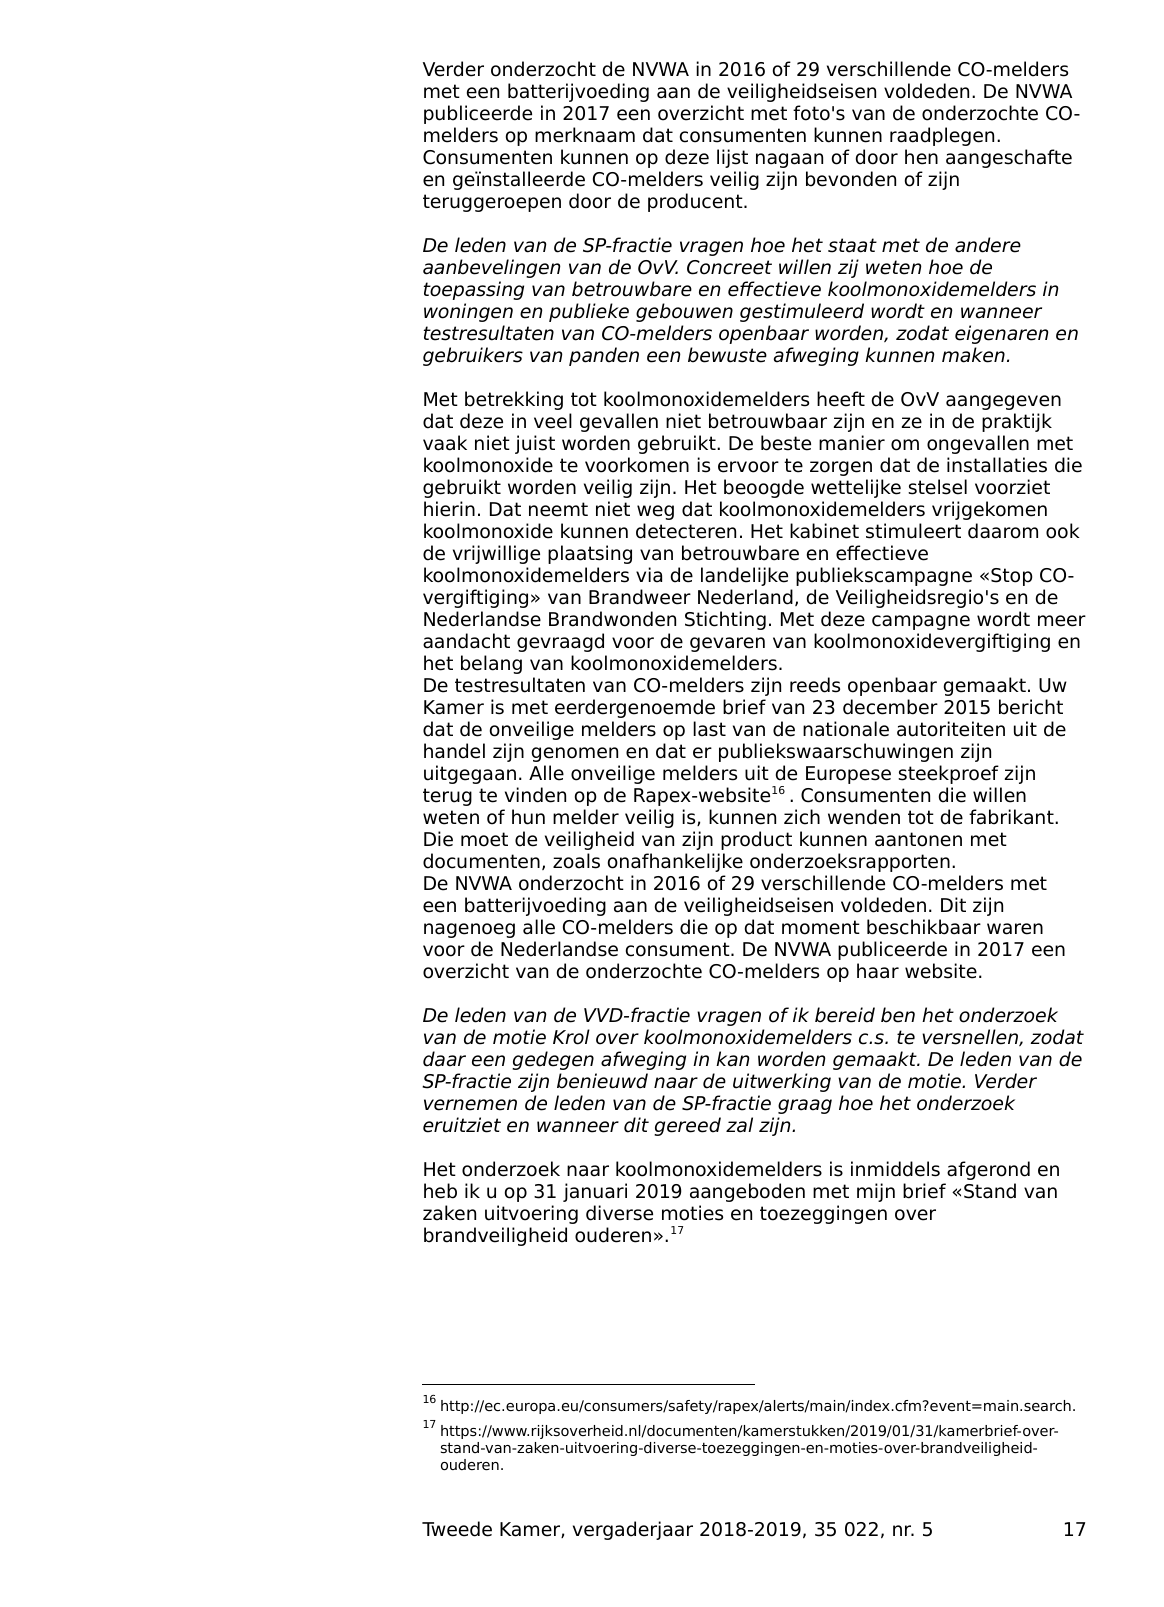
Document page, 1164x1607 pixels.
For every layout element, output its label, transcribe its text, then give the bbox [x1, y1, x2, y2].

text De leden van de SP-fractie vragen hoe het staat met de andere aanbevelingen van de OvV. Concreet willen zij weten hoe de toepassing van betrouwbare en effectieve koolmonoxidemelders in woningen en publieke gebouwen gestimuleerd wordt en wanneer testresultaten van CO-melders openbaar worden, zodat eigenaren en gebruikers van panden een bewuste afweging kunnen maken. [422, 235, 1087, 367]
text https://www.rijksoverheid.nl/documenten/kamerstukken/2019/01/31/kamerbrief-over-stand-van-zaken-uitvoering-diverse-toezeggingen-en-moties-over-brandveiligheid-ouderen. [422, 1418, 1087, 1474]
text Met betrekking tot koolmonoxidemelders heeft de OvV aangegeven dat deze in veel gevallen niet betrouwbaar zijn en ze in de praktijk vaak niet juist worden gebruikt. De beste manier om ongevallen met koolmonoxide te voorkomen is ervoor te zorgen dat de installaties die gebruikt worden veilig zijn. Het beoogde wettelijke stelsel voorziet hierin. Dat neemt niet weg dat koolmonoxidemelders vrijgekomen koolmonoxide kunnen detecteren. Het kabinet stimuleert daarom ook de vrijwillige plaatsing van betrouwbare en effectieve koolmonoxidemelders via de landelijke publiekscampagne «Stop CO-vergiftiging» van Brandweer Nederland, de Veiligheidsregio's en de Nederlandse Brandwonden Stichting. Met deze campagne wordt meer aandacht gevraagd voor de gevaren van koolmonoxidevergiftiging en het belang van koolmonoxidemelders. [422, 389, 1087, 675]
text De leden van de VVD-fractie vragen of ik bereid ben het onderzoek van de motie Krol over koolmonoxidemelders c.s. te versnellen, zodat daar een gedegen afweging in kan worden gemaakt. De leden van de SP-fractie zijn benieuwd naar de uitwerking van de motie. Verder vernemen de leden van de SP-fractie graag hoe het onderzoek eruitziet en wanneer dit gereed zal zijn. [422, 1005, 1087, 1137]
text http://ec.europa.eu/consumers/safety/rapex/alerts/main/index.cfm?event=main.search. [422, 1393, 1087, 1416]
text Verder onderzocht de NVWA in 2016 of 29 verschillende CO-melders met een batterijvoeding aan de veiligheidseisen voldeden. De NVWA publiceerde in 2017 een overzicht met foto's van de onderzochte CO-melders op merknaam dat consumenten kunnen raadplegen. Consumenten kunnen op deze lijst nagaan of door hen aangeschafte en geïnstalleerde CO-melders veilig zijn bevonden of zijn teruggeroepen door de producent. [422, 59, 1087, 213]
text De testresultaten van CO-melders zijn reeds openbaar gemaakt. Uw Kamer is met eerdergenoemde brief van 23 december 2015 bericht dat de onveilige melders op last van de nationale autoriteiten uit de handel zijn genomen en dat er publiekswaarschuwingen zijn uitgegaan. Alle onveilige melders uit de Europese steekproef zijn terug te vinden op de Rapex-website. Consumenten die willen weten of hun melder veilig is, kunnen zich wenden tot de fabrikant. Die moet de veiligheid van zijn product kunnen aantonen met documenten, zoals onafhankelijke onderzoeksrapporten. [422, 675, 1087, 873]
text De NVWA onderzocht in 2016 of 29 verschillende CO-melders met een batterijvoeding aan de veiligheidseisen voldeden. Dit zijn nagenoeg alle CO-melders die op dat moment beschikbaar waren voor de Nederlandse consument. De NVWA publiceerde in 2017 een overzicht van de onderzochte CO-melders op haar website. [422, 873, 1087, 983]
text Het onderzoek naar koolmonoxidemelders is inmiddels afgerond en heb ik u op 31 januari 2019 aangeboden met mijn brief «Stand van zaken uitvoering diverse moties en toezeggingen over brandveiligheid ouderen». [422, 1159, 1087, 1247]
